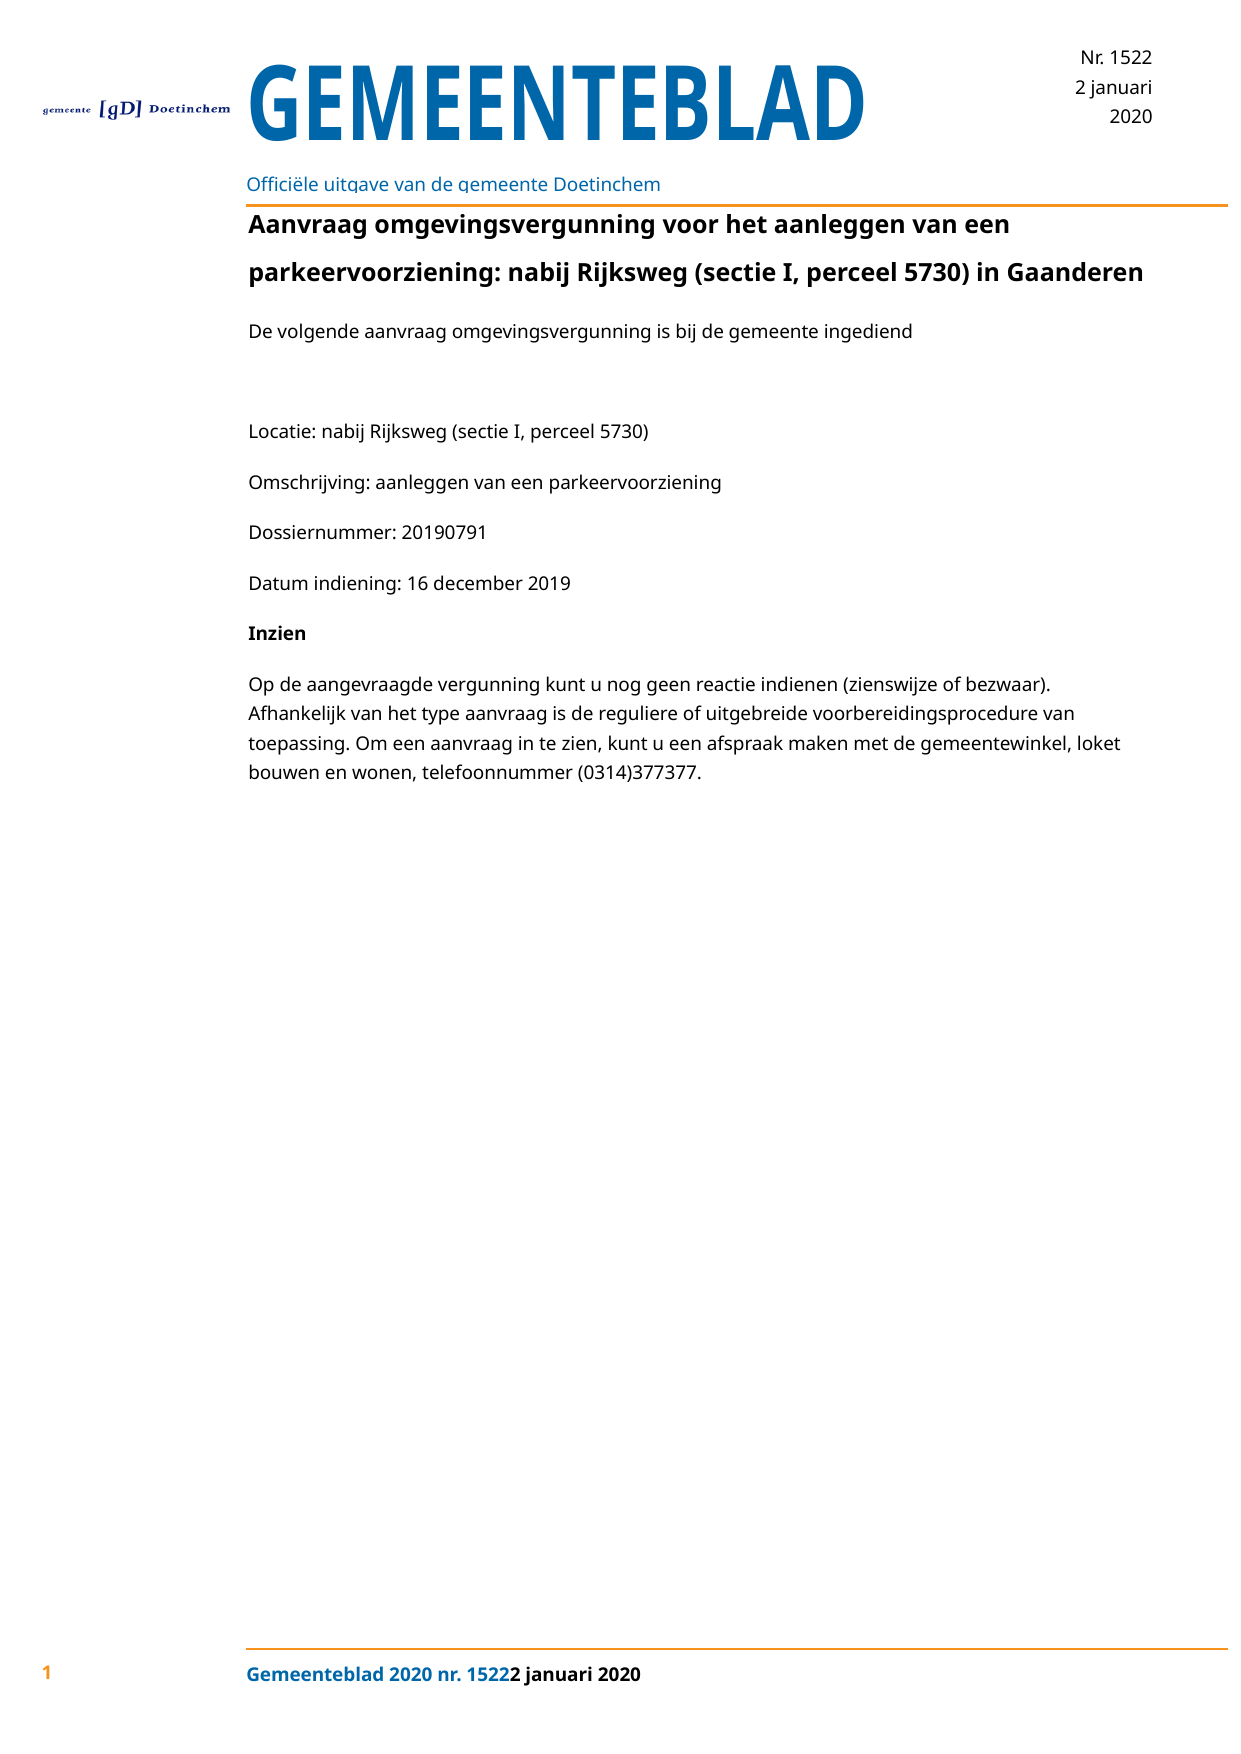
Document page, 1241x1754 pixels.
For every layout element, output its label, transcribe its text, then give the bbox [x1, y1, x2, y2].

text Aanvraag omgevingsvergunning voor het aanleggen van een parkeervoorziening: nabij Rijksweg (sectie I, perceel 5730) in Gaanderen [248, 207, 1152, 288]
text Omschrijving: aanleggen van een parkeervoorziening [248, 469, 1152, 495]
text Locatie: nabij Rijksweg (sectie I, perceel 5730) [248, 419, 1152, 444]
text Inzien [248, 620, 1152, 646]
text Op de aangevraagde vergunning kunt u nog geen reactie indienen (zienswijze of bezwaar). Afhankelijk van het type aanvraag is de reguliere of uitgebreide voorbereidingsprocedure van toepassing. Om een aanvraag in te zien, kunt u een afspraak maken met de gemeentewinkel, loket bouwen en wonen, telefoonnummer (0314)377377. [248, 671, 1152, 785]
text De volgende aanvraag omgevingsvergunning is bij de gemeente ingediend [248, 318, 1152, 344]
text Datum indiening: 16 december 2019 [248, 570, 1152, 596]
text Dossiernummer: 20190791 [248, 519, 1152, 545]
picture [41, 47, 231, 172]
